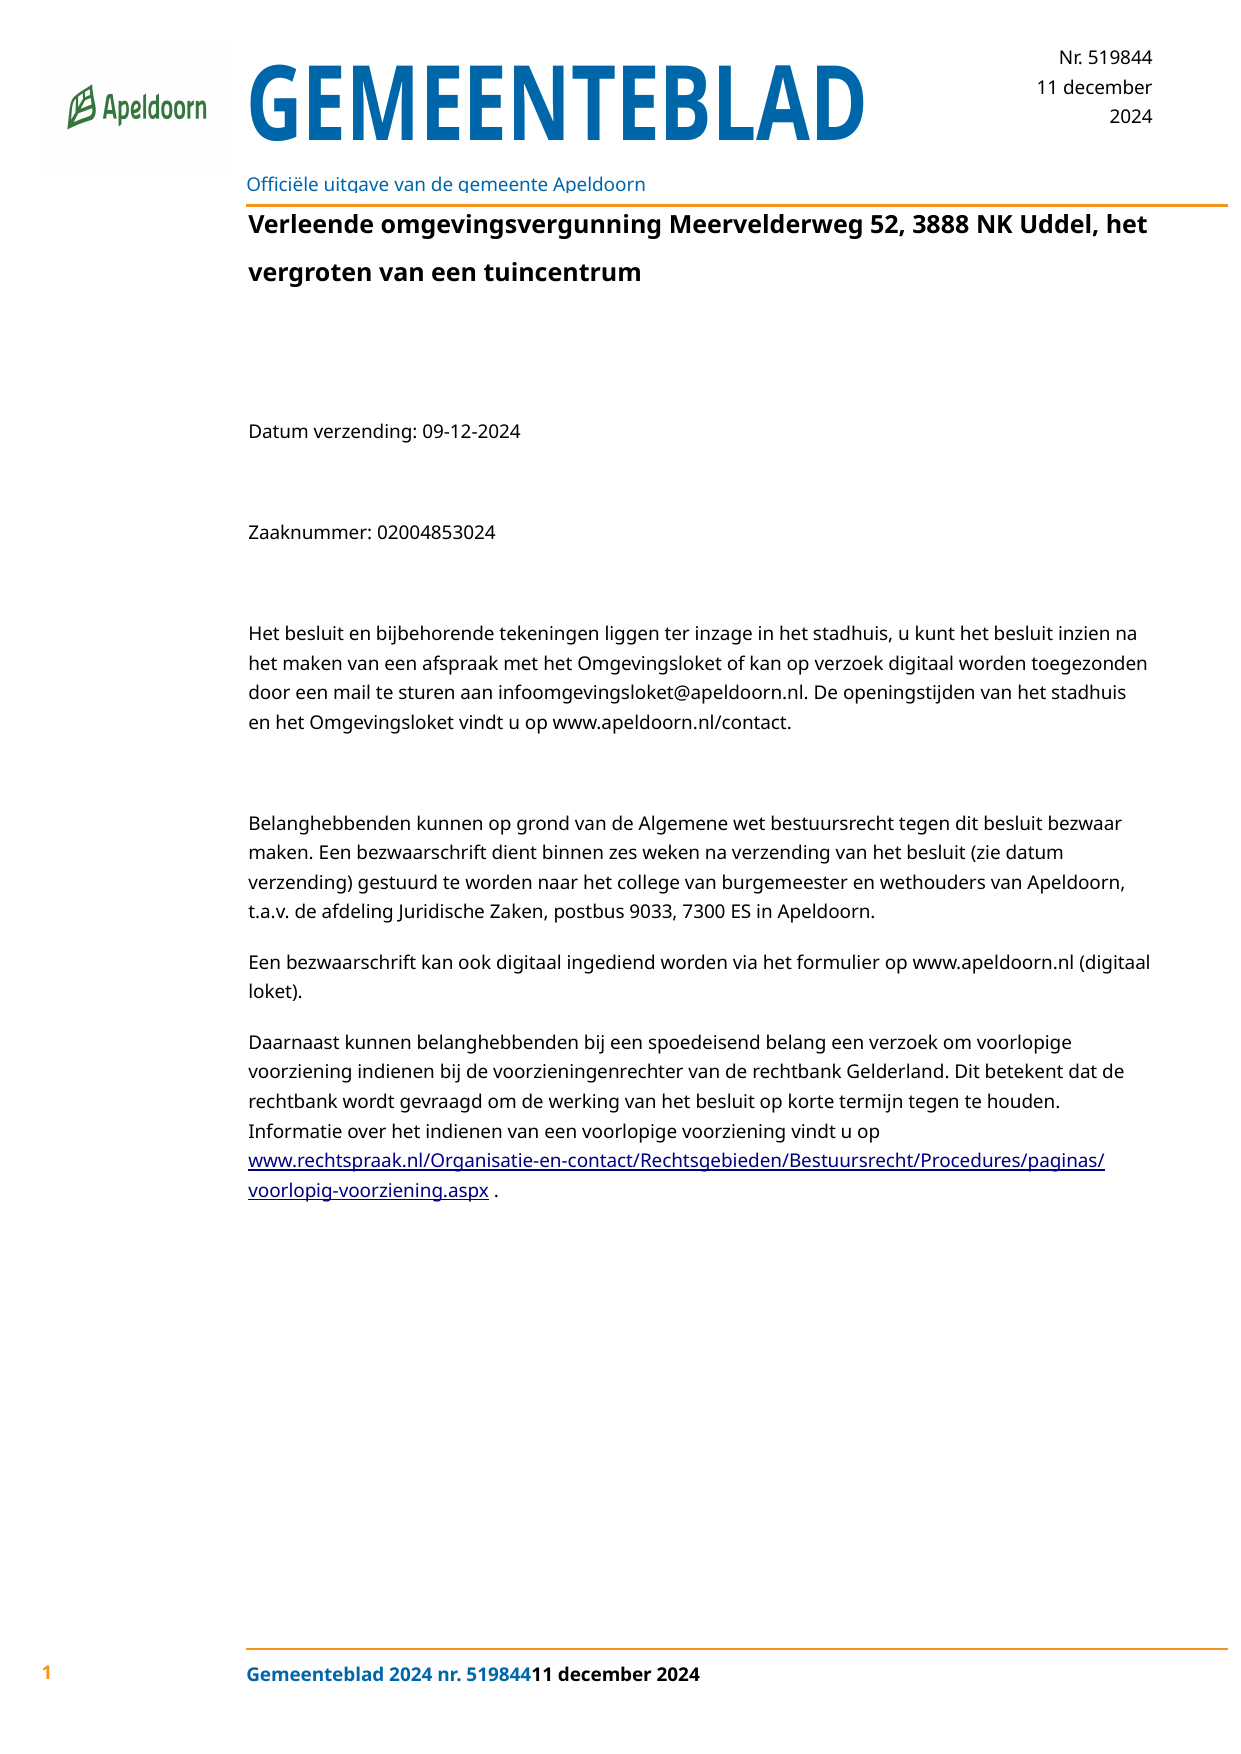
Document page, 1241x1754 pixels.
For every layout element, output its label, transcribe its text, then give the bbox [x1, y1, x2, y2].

text Belanghebbenden kunnen op grond van de Algemene wet bestuursrecht tegen dit besluit bezwaar maken. Een bezwaarschrift dient binnen zes weken na verzending van het besluit (zie datum verzending) gestuurd te worden naar het college van burgemeester en wethouders van Apeldoorn, t.a.v. de afdeling Juridische Zaken, postbus 9033, 7300 ES in Apeldoorn. [248, 810, 1152, 924]
text Een bezwaarschrift kan ook digitaal ingediend worden via het formulier op www.apeldoorn.nl (digitaal loket). [248, 949, 1152, 1004]
text Datum verzending: 09-12-2024 [248, 419, 1152, 444]
text Daarnaast kunnen belanghebbenden bij een spoedeisend belang een verzoek om voorlopige voorziening indienen bij de voorzieningenrechter van de rechtbank Gelderland. Dit betekent dat de rechtbank wordt gevraagd om de werking van het besluit op korte termijn tegen te houden. Informatie over het indienen van een voorlopige voorziening vindt u op www.rechtspraak.nl/Organisatie-en-contact/Rechtsgebieden/Bestuursrecht/Procedures/paginas/voorlopig-voorziening.aspx . [248, 1029, 1152, 1203]
picture [41, 47, 231, 172]
text Verleende omgevingsvergunning Meervelderweg 52, 3888 NK Uddel, het vergroten van een tuincentrum [248, 207, 1152, 288]
text Zaaknummer: 02004853024 [248, 519, 1152, 545]
text Het besluit en bijbehorende tekeningen liggen ter inzage in het stadhuis, u kunt het besluit inzien na het maken van een afspraak met het Omgevingsloket of kan op verzoek digitaal worden toegezonden door een mail te sturen aan infoomgevingsloket@apeldoorn.nl. De openingstijden van het stadhuis en het Omgevingsloket vindt u op www.apeldoorn.nl/contact. [248, 620, 1152, 735]
